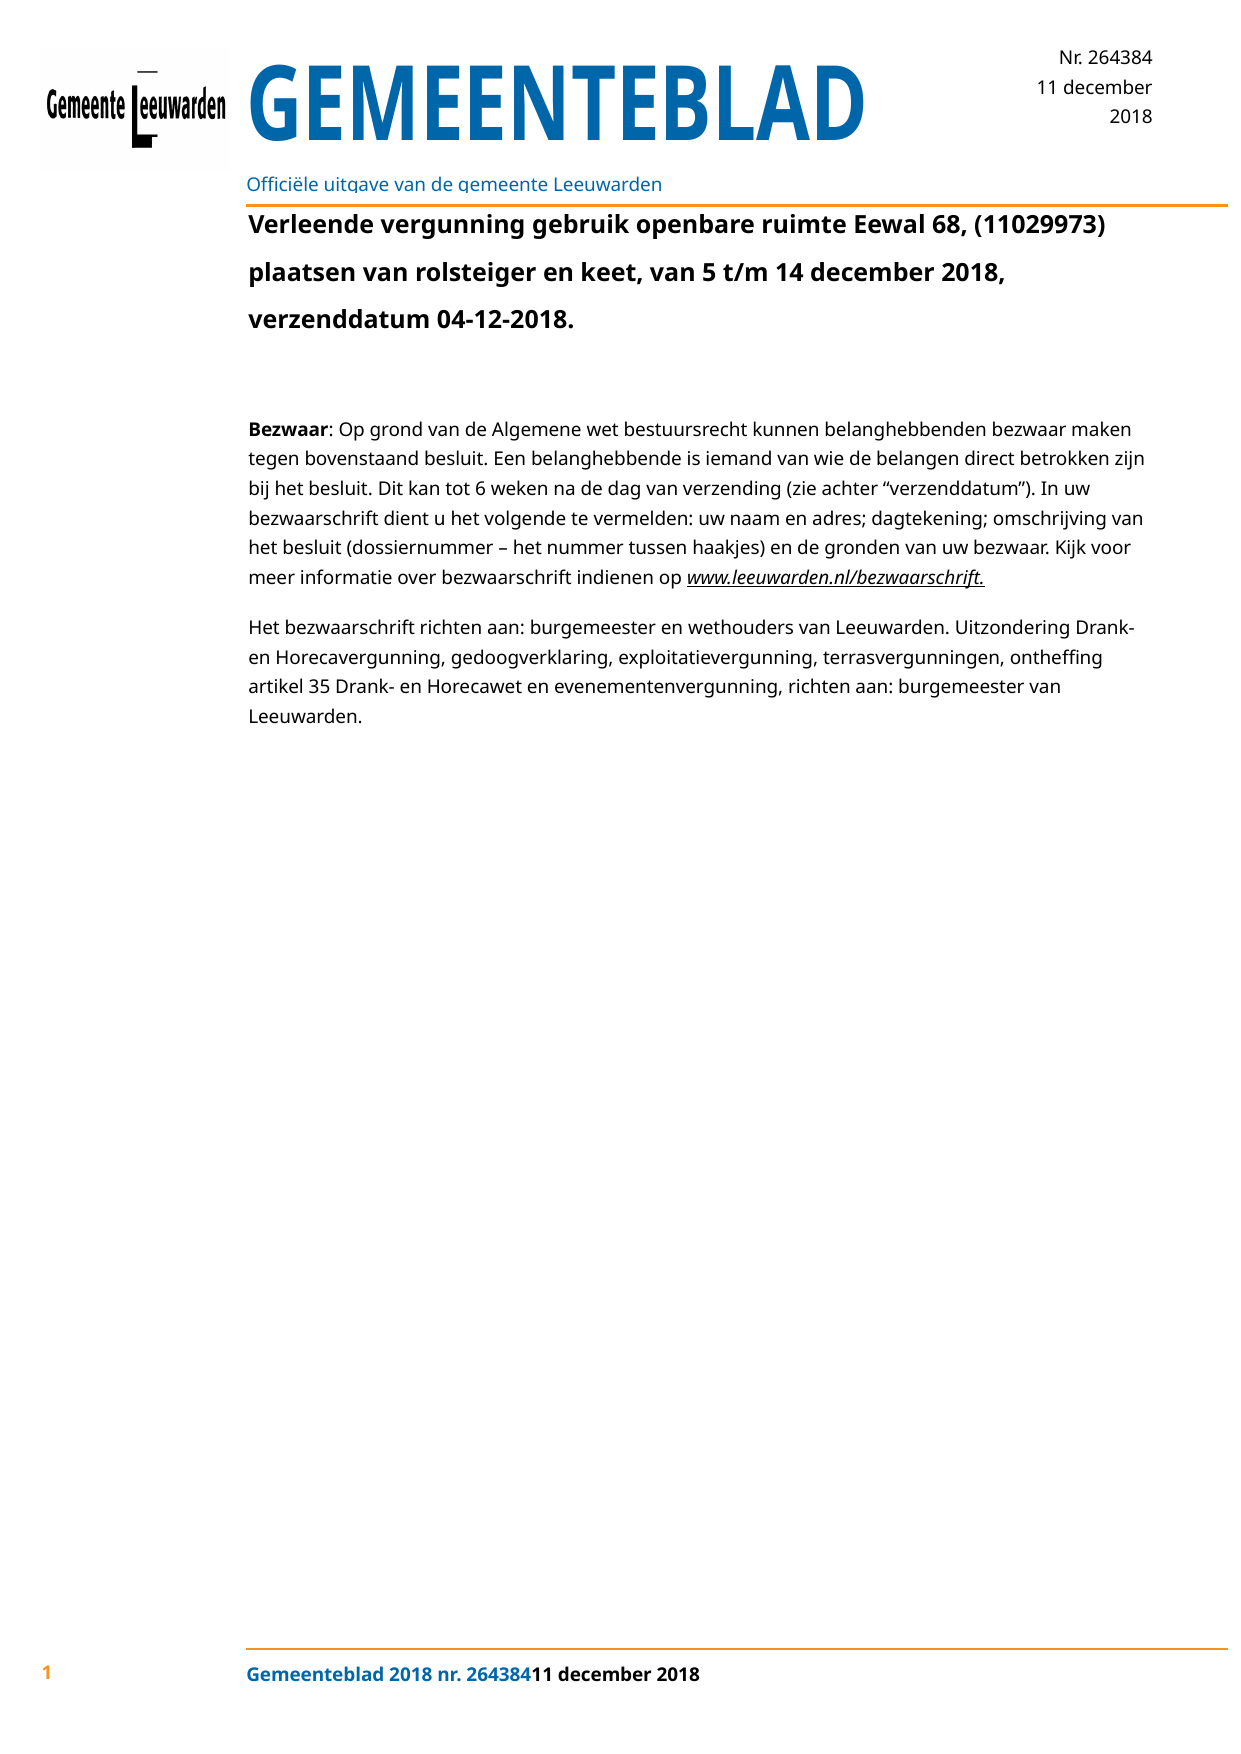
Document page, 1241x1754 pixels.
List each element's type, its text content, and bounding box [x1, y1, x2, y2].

text Verleende vergunning gebruik openbare ruimte Eewal 68, (11029973) plaatsen van rolsteiger en keet, van 5 t/m 14 december 2018, verzenddatum 04-12-2018. [248, 207, 1152, 336]
text Het bezwaarschrift richten aan: burgemeester en wethouders van Leeuwarden. Uitzondering Drank- en Horecavergunning, gedoogverklaring, exploitatievergunning, terrasvergunningen, ontheffing artikel 35 Drank- en Horecawet en evenementenvergunning, richten aan: burgemeester van Leeuwarden. [248, 614, 1152, 729]
text Bezwaar: Op grond van de Algemene wet bestuursrecht kunnen belanghebbenden bezwaar maken tegen bovenstaand besluit. Een belanghebbende is iemand van wie de belangen direct betrokken zijn bij het besluit. Dit kan tot 6 weken na de dag van verzending (zie achter “verzenddatum”). In uw bezwaarschrift dient u het volgende te vermelden: uw naam en adres; dagtekening; omschrijving van het besluit (dossiernummer – het nummer tussen haakjes) en de gronden van uw bezwaar. Kijk voor meer informatie over bezwaarschrift indienen op www.leeuwarden.nl/bezwaarschrift. [248, 416, 1152, 589]
picture [41, 47, 231, 172]
